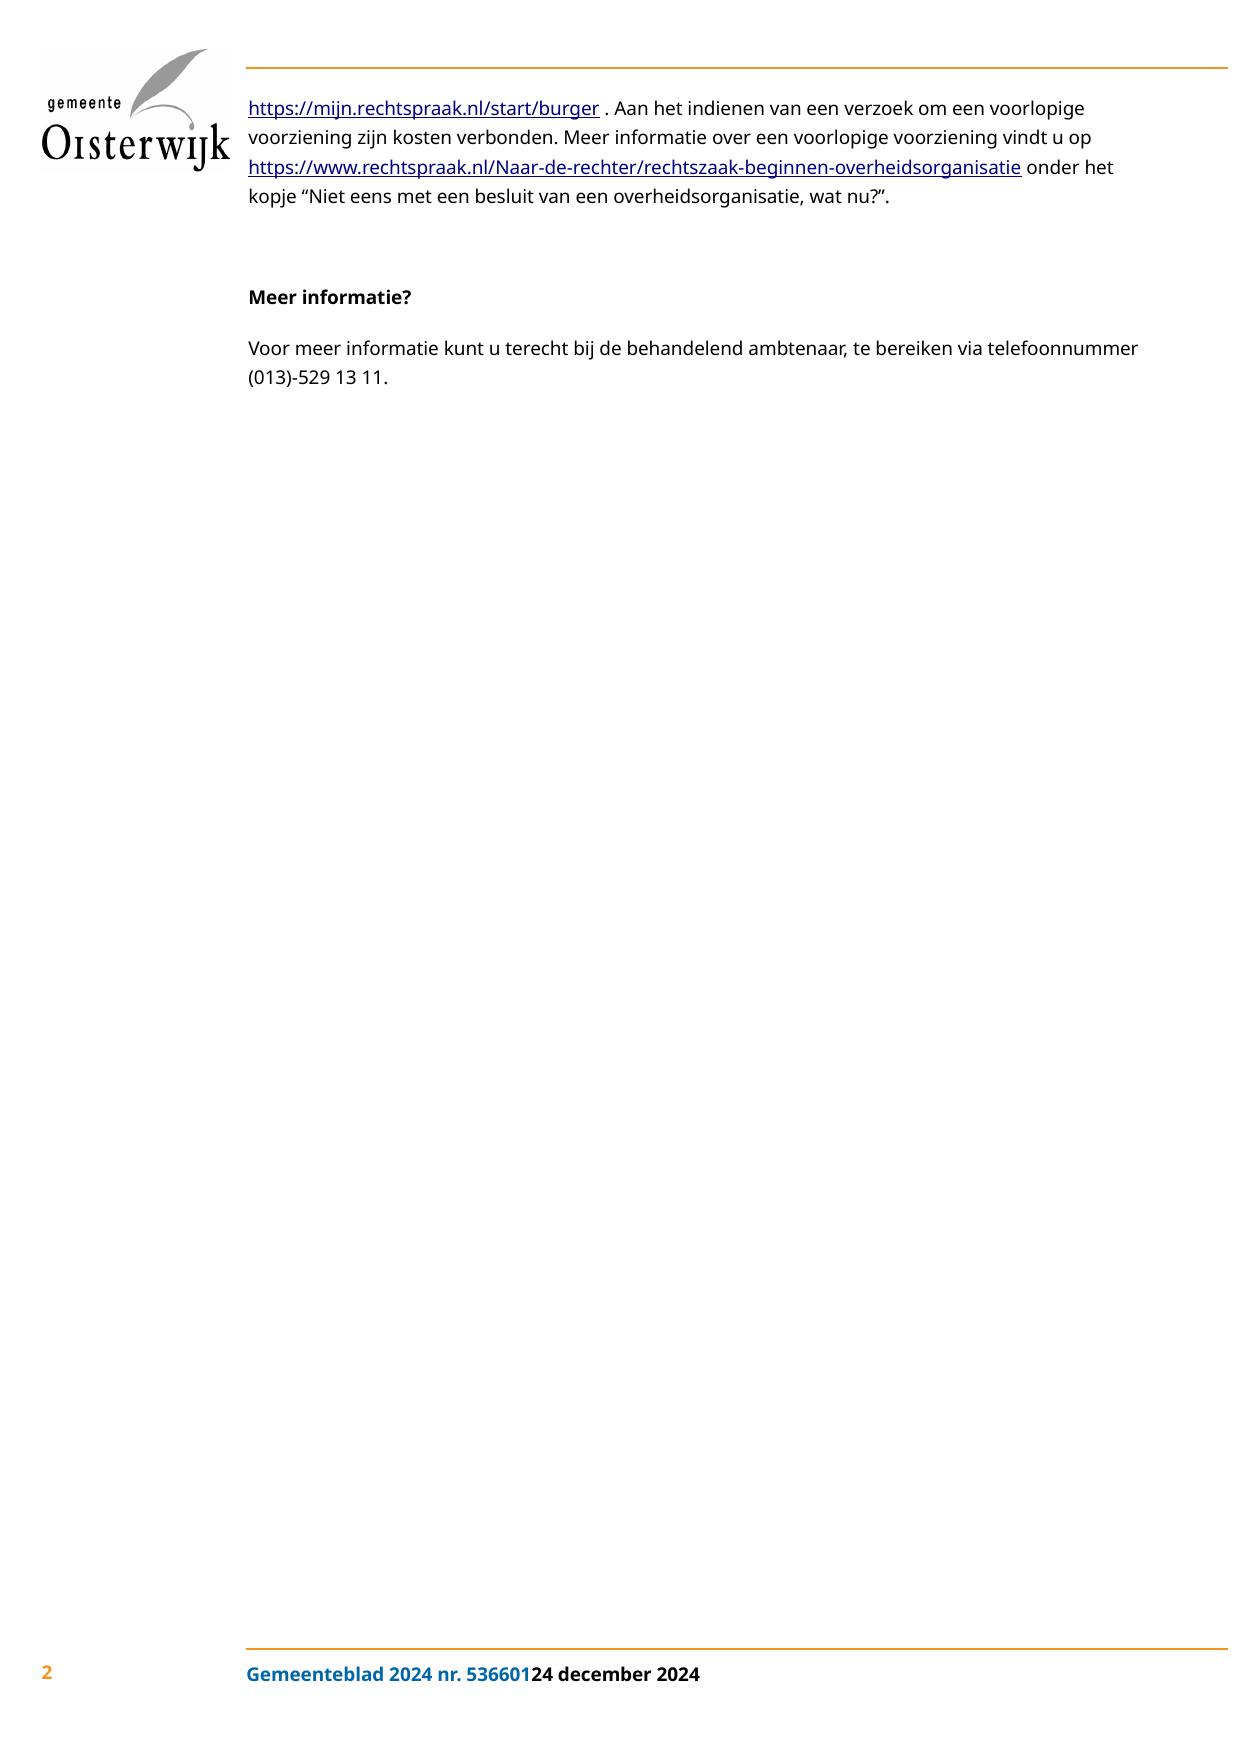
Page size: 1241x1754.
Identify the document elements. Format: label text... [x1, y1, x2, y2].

picture [41, 47, 231, 172]
text Meer informatie? [248, 284, 1152, 310]
text Voor meer informatie kunt u terecht bij de behandelend ambtenaar, te bereiken via telefoonnummer (013)-529 13 11. [248, 335, 1152, 390]
text https://mijn.rechtspraak.nl/start/burger . Aan het indienen van een verzoek om een voorlopige voorziening zijn kosten verbonden. Meer informatie over een voorlopige voorziening vindt u op https://www.rechtspraak.nl/Naar-de-rechter/rechtszaak-beginnen-overheidsorganisatie onder het kopje “Niet eens met een besluit van een overheidsorganisatie, wat nu?”. [248, 95, 1152, 209]
